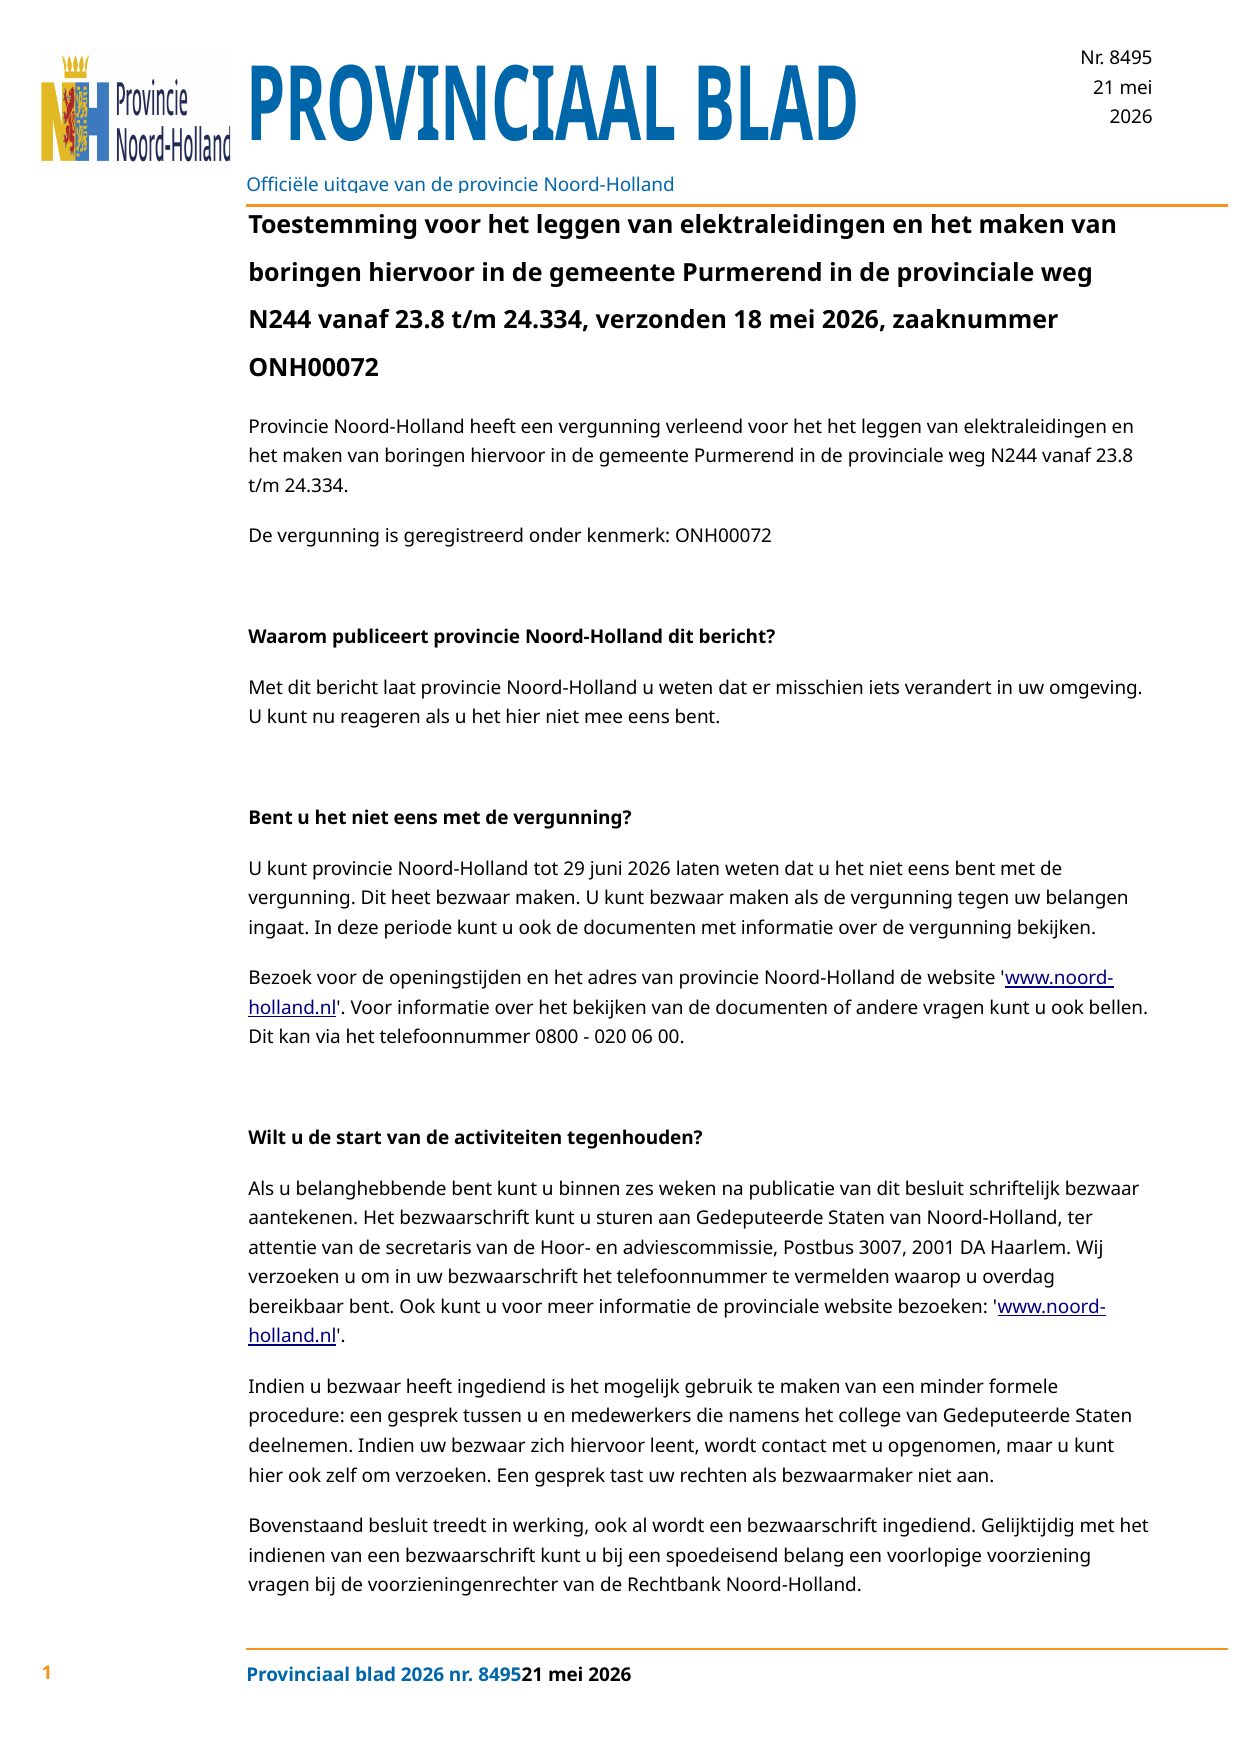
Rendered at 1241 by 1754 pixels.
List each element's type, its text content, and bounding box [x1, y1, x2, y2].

text Wilt u de start van de activiteiten tegenhouden? [248, 1124, 1152, 1150]
text Provincie Noord-Holland heeft een vergunning verleend voor het het leggen van elektraleidingen en het maken van boringen hiervoor in de gemeente Purmerend in de provinciale weg N244 vanaf 23.8 t/m 24.334. [248, 413, 1152, 498]
text Toestemming voor het leggen van elektraleidingen en het maken van boringen hiervoor in de gemeente Purmerend in de provinciale weg N244 vanaf 23.8 t/m 24.334, verzonden 18 mei 2026, zaaknummer ONH00072 [248, 207, 1152, 384]
text Indien u bezwaar heeft ingediend is het mogelijk gebruik te maken van een minder formele procedure: een gesprek tussen u en medewerkers die namens het college van Gedeputeerde Staten deelnemen. Indien uw bezwaar zich hiervoor leent, wordt contact met u opgenomen, maar u kunt hier ook zelf om verzoeken. Een gesprek tast uw rechten als bezwaarmaker niet aan. [248, 1373, 1152, 1488]
text U kunt provincie Noord-Holland tot 29 juni 2026 laten weten dat u het niet eens bent met de vergunning. Dit heet bezwaar maken. U kunt bezwaar maken als de vergunning tegen uw belangen ingaat. In deze periode kunt u ook de documenten met informatie over de vergunning bekijken. [248, 855, 1152, 940]
text Met dit bericht laat provincie Noord-Holland u weten dat er misschien iets verandert in uw omgeving. U kunt nu reageren als u het hier niet mee eens bent. [248, 674, 1152, 729]
text Bezoek voor de openingstijden en het adres van provincie Noord-Holland de website 'www.noord-holland.nl'. Voor informatie over het bekijken van de documenten of andere vragen kunt u ook bellen. Dit kan via het telefoonnummer 0800 - 020 06 00. [248, 964, 1152, 1049]
text Waarom publiceert provincie Noord-Holland dit bericht? [248, 623, 1152, 649]
text De vergunning is geregistreerd onder kenmerk: ONH00072 [248, 523, 1152, 548]
picture [41, 47, 231, 172]
text Als u belanghebbende bent kunt u binnen zes weken na publicatie van dit besluit schriftelijk bezwaar aantekenen. Het bezwaarschrift kunt u sturen aan Gedeputeerde Staten van Noord-Holland, ter attentie van de secretaris van de Hoor- en adviescommissie, Postbus 3007, 2001 DA Haarlem. Wij verzoeken u om in uw bezwaarschrift het telefoonnummer te vermelden waarop u overdag bereikbaar bent. Ook kunt u voor meer informatie de provinciale website bezoeken: 'www.noord-holland.nl'. [248, 1175, 1152, 1348]
text Bent u het niet eens met de vergunning? [248, 804, 1152, 830]
text Bovenstaand besluit treedt in werking, ook al wordt een bezwaarschrift ingediend. Gelijktijdig met het indienen van een bezwaarschrift kunt u bij een spoedeisend belang een voorlopige voorziening vragen bij de voorzieningenrechter van de Rechtbank Noord-Holland. [248, 1512, 1152, 1597]
